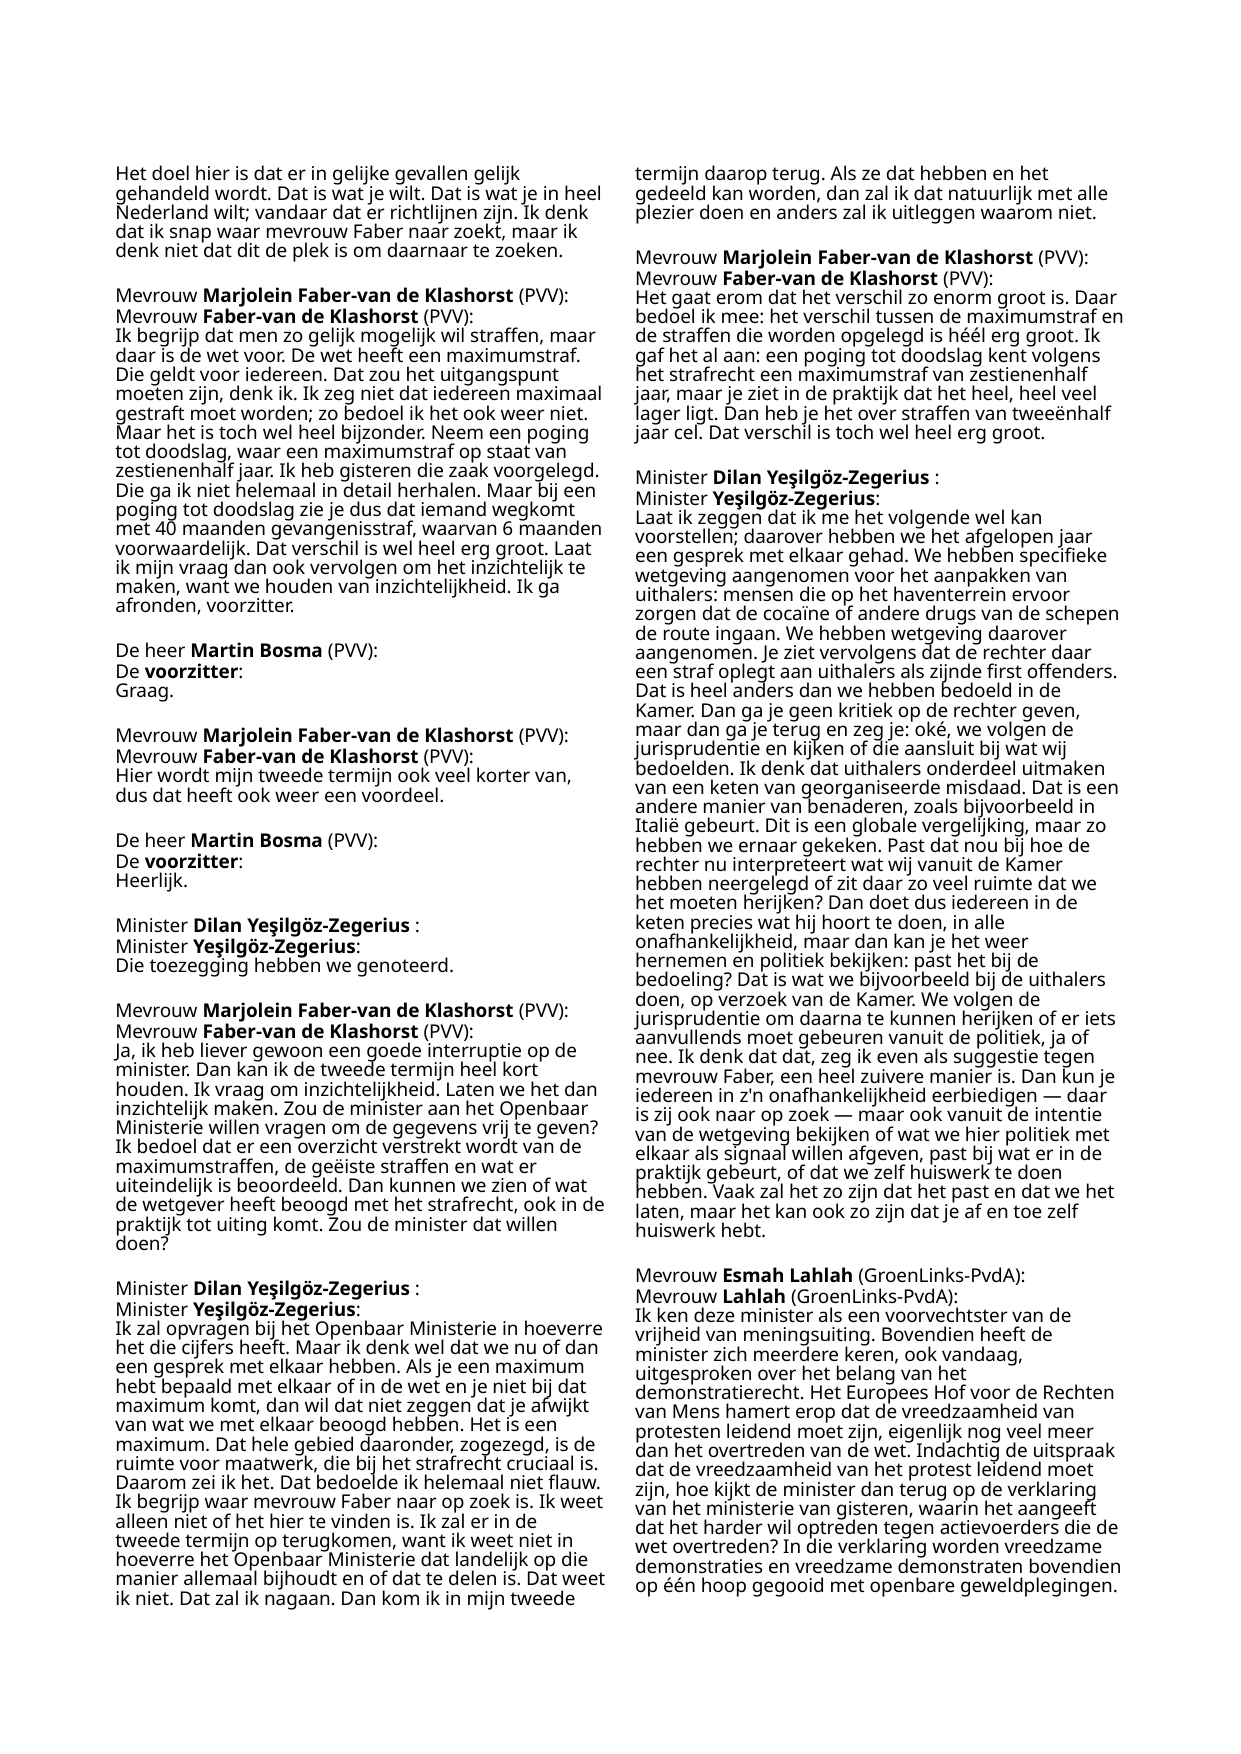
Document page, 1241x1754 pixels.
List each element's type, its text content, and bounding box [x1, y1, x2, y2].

text Mevrouw Lahlah (GroenLinks-PvdA): [635, 1288, 1125, 1307]
text Mevrouw Marjolein Faber-van de Klashorst (PVV): [635, 244, 1125, 270]
text Minister Yeşilgöz-Zegerius: [115, 938, 605, 957]
text De heer Martin Bosma (PVV): [115, 827, 605, 853]
text Minister Dilan Yeşilgöz-Zegerius : [635, 464, 1125, 490]
text Minister Dilan Yeşilgöz-Zegerius : [115, 1275, 605, 1301]
text Mevrouw Faber-van de Klashorst (PVV): [635, 270, 1125, 289]
text Het gaat erom dat het verschil zo enorm groot is. Daar bedoel ik mee: het verschil tussen de maximumstraf en de straffen die worden opgelegd is héél erg groot. Ik gaf het al aan: een poging tot doodslag kent volgens het strafrecht een maximumstraf van zestienenhalf jaar, maar je ziet in de praktijk dat het heel, heel veel lager ligt. Dan heb je het over straffen van tweeënhalf jaar cel. Dat verschil is toch wel heel erg groot. [635, 289, 1125, 443]
text Mevrouw Faber-van de Klashorst (PVV): [115, 748, 605, 767]
text De voorzitter: [115, 853, 605, 872]
text Mevrouw Marjolein Faber-van de Klashorst (PVV): [115, 722, 605, 748]
text Mevrouw Faber-van de Klashorst (PVV): [115, 1023, 605, 1042]
text Mevrouw Marjolein Faber-van de Klashorst (PVV): [115, 282, 605, 308]
text Mevrouw Marjolein Faber-van de Klashorst (PVV): [115, 997, 605, 1023]
text Heerlijk. [115, 872, 605, 891]
text Het doel hier is dat er in gelijke gevallen gelijk gehandeld wordt. Dat is wat je wilt. Dat is wat je in heel Nederland wilt; vandaar dat er richtlijnen zijn. Ik denk dat ik snap waar mevrouw Faber naar zoekt, maar ik denk niet dat dit de plek is om daarnaar te zoeken. [115, 165, 605, 262]
text Mevrouw Esmah Lahlah (GroenLinks-PvdA): [635, 1262, 1125, 1288]
text Laat ik zeggen dat ik me het volgende wel kan voorstellen; daarover hebben we het afgelopen jaar een gesprek met elkaar gehad. We hebben specifieke wetgeving aangenomen voor het aanpakken van uithalers: mensen die op het haventerrein ervoor zorgen dat de cocaïne of andere drugs van de schepen de route ingaan. We hebben wetgeving daarover aangenomen. Je ziet vervolgens dat de rechter daar een straf oplegt aan uithalers als zijnde first offenders. Dat is heel anders dan we hebben bedoeld in de Kamer. Dan ga je geen kritiek op de rechter geven, maar dan ga je terug en zeg je: oké, we volgen de jurisprudentie en kijken of die aansluit bij wat wij bedoelden. Ik denk dat uithalers onderdeel uitmaken van een keten van georganiseerde misdaad. Dat is een andere manier van benaderen, zoals bijvoorbeeld in Italië gebeurt. Dit is een globale vergelijking, maar zo hebben we ernaar gekeken. Past dat nou bij hoe de rechter nu interpreteert wat wij vanuit de Kamer hebben neergelegd of zit daar zo veel ruimte dat we het moeten herijken? Dan doet dus iedereen in de keten precies wat hij hoort te doen, in alle onafhankelijkheid, maar dan kan je het weer hernemen en politiek bekijken: past het bij de bedoeling? Dat is wat we bijvoorbeeld bij de uithalers doen, op verzoek van de Kamer. We volgen de jurisprudentie om daarna te kunnen herijken of er iets aanvullends moet gebeuren vanuit de politiek, ja of nee. Ik denk dat dat, zeg ik even als suggestie tegen mevrouw Faber, een heel zuivere manier is. Dan kun je iedereen in z'n onafhankelijkheid eerbiedigen — daar is zij ook naar op zoek — maar ook vanuit de intentie van de wetgeving bekijken of wat we hier politiek met elkaar als signaal willen afgeven, past bij wat er in de praktijk gebeurt, of dat we zelf huiswerk te doen hebben. Vaak zal het zo zijn dat het past en dat we het laten, maar het kan ook zo zijn dat je af en toe zelf huiswerk hebt. [635, 509, 1125, 1241]
text Hier wordt mijn tweede termijn ook veel korter van, dus dat heeft ook weer een voordeel. [115, 767, 605, 806]
text Ja, ik heb liever gewoon een goede interruptie op de minister. Dan kan ik de tweede termijn heel kort houden. Ik vraag om inzichtelijkheid. Laten we het dan inzichtelijk maken. Zou de minister aan het Openbaar Ministerie willen vragen om de gegevens vrij te geven? Ik bedoel dat er een overzicht verstrekt wordt van de maximumstraffen, de geëiste straffen en wat er uiteindelijk is beoordeeld. Dan kunnen we zien of wat de wetgever heeft beoogd met het strafrecht, ook in de praktijk tot uiting komt. Zou de minister dat willen doen? [115, 1042, 605, 1254]
text Ik zal opvragen bij het Openbaar Ministerie in hoeverre het die cijfers heeft. Maar ik denk wel dat we nu of dan een gesprek met elkaar hebben. Als je een maximum hebt bepaald met elkaar of in de wet en je niet bij dat maximum komt, dan wil dat niet zeggen dat je afwijkt van wat we met elkaar beoogd hebben. Het is een maximum. Dat hele gebied daaronder, zogezegd, is de ruimte voor maatwerk, die bij het strafrecht cruciaal is. Daarom zei ik het. Dat bedoelde ik helemaal niet flauw. Ik begrijp waar mevrouw Faber naar op zoek is. Ik weet alleen niet of het hier te vinden is. Ik zal er in de tweede termijn op terugkomen, want ik weet niet in hoeverre het Openbaar Ministerie dat landelijk op die manier allemaal bijhoudt en of dat te delen is. Dat weet ik niet. Dat zal ik nagaan. Dan kom ik in mijn tweede [115, 1320, 605, 1609]
text Ik ken deze minister als een voorvechtster van de vrijheid van meningsuiting. Bovendien heeft de minister zich meerdere keren, ook vandaag, uitgesproken over het belang van het demonstratierecht. Het Europees Hof voor de Rechten van Mens hamert erop dat de vreedzaamheid van protesten leidend moet zijn, eigenlijk nog veel meer dan het overtreden van de wet. Indachtig de uitspraak dat de vreedzaamheid van het protest leidend moet zijn, hoe kijkt de minister dan terug op de verklaring van het ministerie van gisteren, waarin het aangeeft dat het harder wil optreden tegen actievoerders die de wet overtreden? In die verklaring worden vreedzame demonstraties en vreedzame demonstraten bovendien op één hoop gegooid met openbare geweldplegingen. [635, 1307, 1125, 1596]
text Die toezegging hebben we genoteerd. [115, 957, 605, 976]
text Ik begrijp dat men zo gelijk mogelijk wil straffen, maar daar is de wet voor. De wet heeft een maximumstraf. Die geldt voor iedereen. Dat zou het uitgangspunt moeten zijn, denk ik. Ik zeg niet dat iedereen maximaal gestraft moet worden; zo bedoel ik het ook weer niet. Maar het is toch wel heel bijzonder. Neem een poging tot doodslag, waar een maximumstraf op staat van zestienenhalf jaar. Ik heb gisteren die zaak voorgelegd. Die ga ik niet helemaal in detail herhalen. Maar bij een poging tot doodslag zie je dus dat iemand wegkomt met 40 maanden gevangenisstraf, waarvan 6 maanden voorwaardelijk. Dat verschil is wel heel erg groot. Laat ik mijn vraag dan ook vervolgen om het inzichtelijk te maken, want we houden van inzichtelijkheid. Ik ga afronden, voorzitter. [115, 327, 605, 617]
text Graag. [115, 682, 605, 702]
text Mevrouw Faber-van de Klashorst (PVV): [115, 308, 605, 327]
text termijn daarop terug. Als ze dat hebben en het gedeeld kan worden, dan zal ik dat natuurlijk met alle plezier doen en anders zal ik uitleggen waarom niet. [635, 165, 1125, 223]
text De voorzitter: [115, 663, 605, 682]
text Minister Yeşilgöz-Zegerius: [115, 1301, 605, 1320]
text De heer Martin Bosma (PVV): [115, 637, 605, 663]
text Minister Dilan Yeşilgöz-Zegerius : [115, 912, 605, 938]
text Minister Yeşilgöz-Zegerius: [635, 490, 1125, 509]
